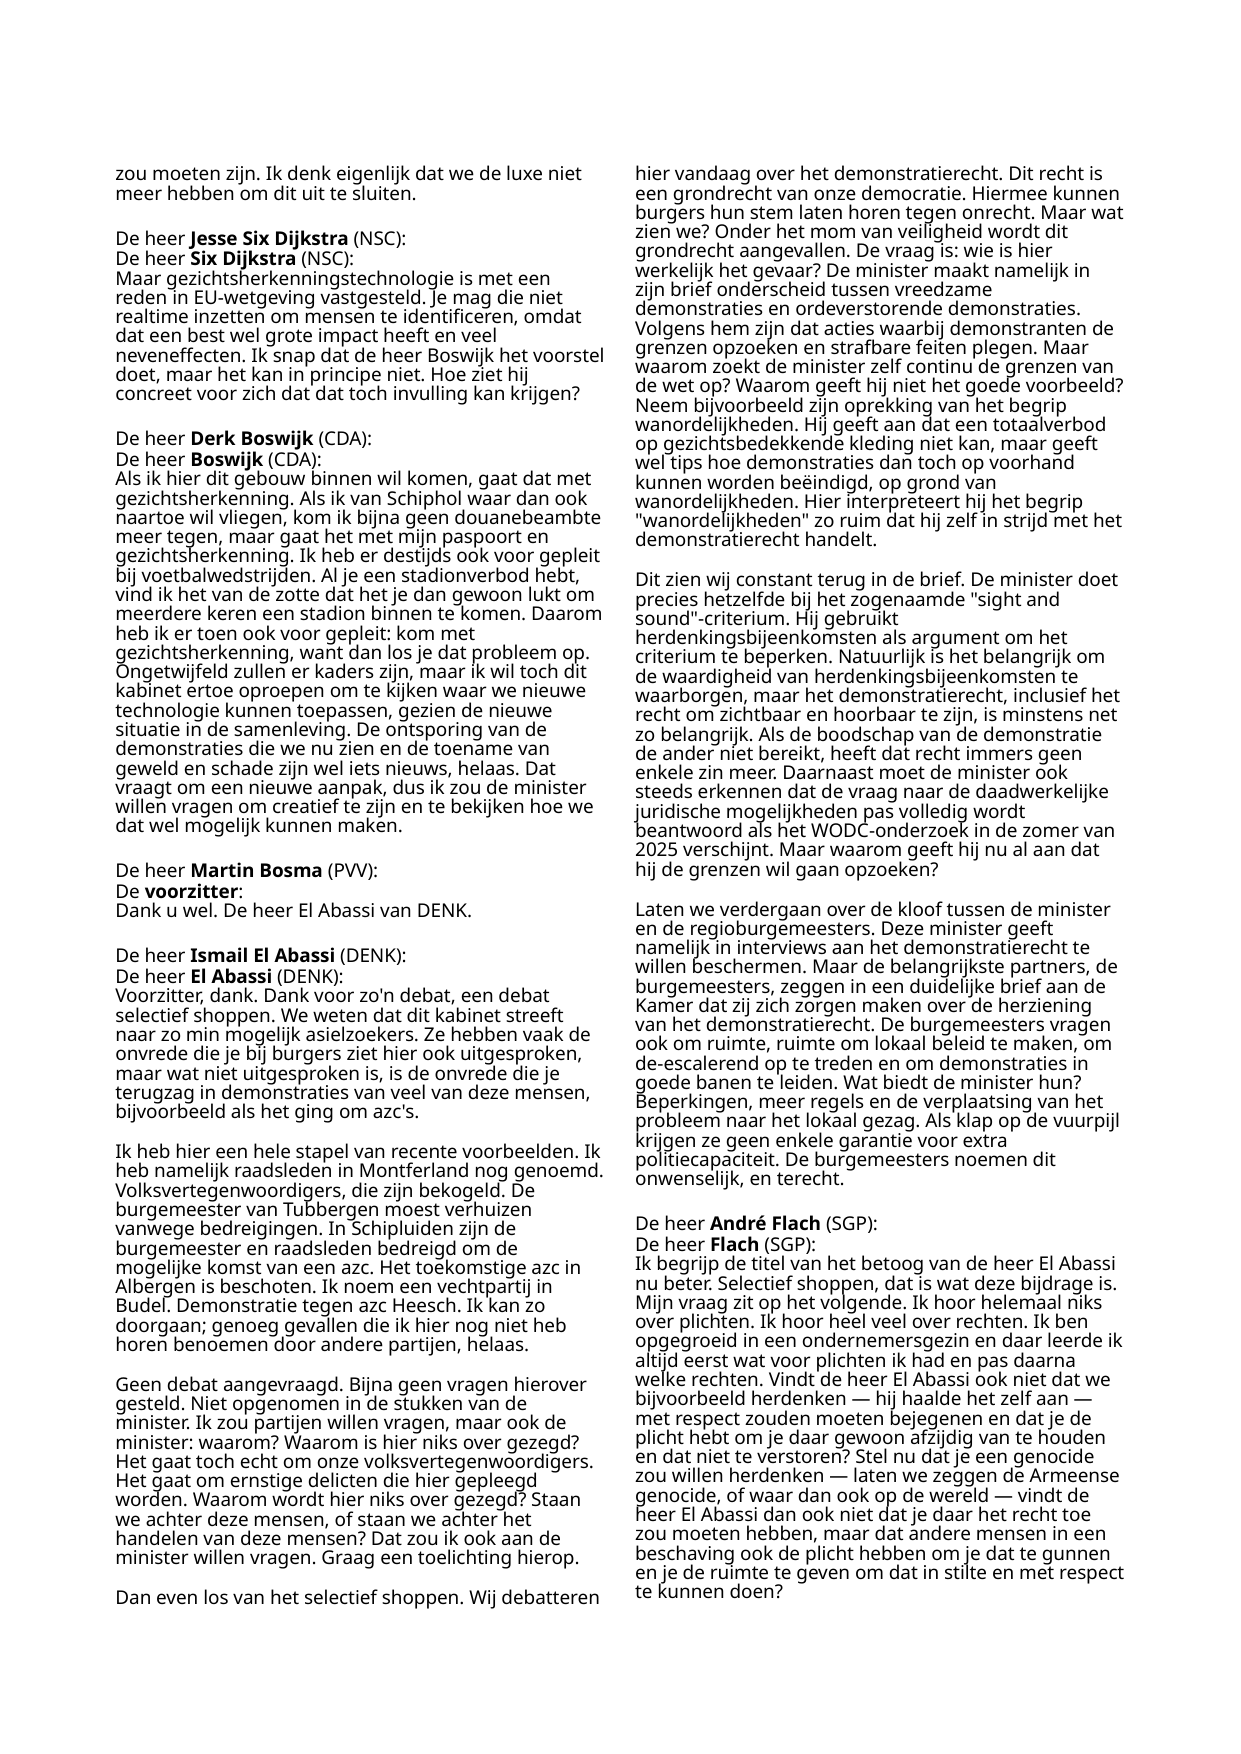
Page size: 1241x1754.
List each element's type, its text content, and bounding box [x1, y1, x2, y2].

text Dank u wel. De heer El Abassi van DENK. [115, 902, 605, 922]
text De heer Ismail El Abassi (DENK): [115, 942, 605, 968]
text De heer El Abassi (DENK): [115, 968, 605, 987]
text De heer Martin Bosma (PVV): [115, 857, 605, 883]
text zou moeten zijn. Ik denk eigenlijk dat we de luxe niet meer hebben om dit uit te sluiten. [115, 165, 605, 204]
text De heer Jesse Six Dijkstra (NSC): [115, 225, 605, 250]
text De heer Six Dijkstra (NSC): [115, 250, 605, 270]
text Dan even los van het selectief shoppen. Wij debatteren [115, 1589, 605, 1608]
text Ik heb hier een hele stapel van recente voorbeelden. Ik heb namelijk raadsleden in Montferland nog genoemd. Volksvertegenwoordigers, die zijn bekogeld. De burgemeester van Tubbergen moest verhuizen vanwege bedreigingen. In Schipluiden zijn de burgemeester en raadsleden bedreigd om de mogelijke komst van een azc. Het toekomstige azc in Albergen is beschoten. Ik noem een vechtpartij in Budel. Demonstratie tegen azc Heesch. Ik kan zo doorgaan; genoeg gevallen die ik hier nog niet heb horen benoemen door andere partijen, helaas. [115, 1143, 605, 1355]
text hier vandaag over het demonstratierecht. Dit recht is een grondrecht van onze democratie. Hiermee kunnen burgers hun stem laten horen tegen onrecht. Maar wat zien we? Onder het mom van veiligheid wordt dit grondrecht aangevallen. De vraag is: wie is hier werkelijk het gevaar? De minister maakt namelijk in zijn brief onderscheid tussen vreedzame demonstraties en ordeverstorende demonstraties. Volgens hem zijn dat acties waarbij demonstranten de grenzen opzoeken en strafbare feiten plegen. Maar waarom zoekt de minister zelf continu de grenzen van de wet op? Waarom geeft hij niet het goede voorbeeld? Neem bijvoorbeeld zijn oprekking van het begrip wanordelijkheden. Hij geeft aan dat een totaalverbod op gezichtsbedekkende kleding niet kan, maar geeft wel tips hoe demonstraties dan toch op voorhand kunnen worden beëindigd, op grond van wanordelijkheden. Hier interpreteert hij het begrip "wanordelijkheden" zo ruim dat hij zelf in strijd met het demonstratierecht handelt. [635, 165, 1125, 551]
text Als ik hier dit gebouw binnen wil komen, gaat dat met gezichtsherkenning. Als ik van Schiphol waar dan ook naartoe wil vliegen, kom ik bijna geen douanebeambte meer tegen, maar gaat het met mijn paspoort en gezichtsherkenning. Ik heb er destijds ook voor gepleit bij voetbalwedstrijden. Al je een stadionverbod hebt, vind ik het van de zotte dat het je dan gewoon lukt om meerdere keren een stadion binnen te komen. Daarom heb ik er toen ook voor gepleit: kom met gezichtsherkenning, want dan los je dat probleem op. Ongetwijfeld zullen er kaders zijn, maar ik wil toch dit kabinet ertoe oproepen om te kijken waar we nieuwe technologie kunnen toepassen, gezien de nieuwe situatie in de samenleving. De ontsporing van de demonstraties die we nu zien en de toename van geweld en schade zijn wel iets nieuws, helaas. Dat vraagt om een nieuwe aanpak, dus ik zou de minister willen vragen om creatief te zijn en te bekijken hoe we dat wel mogelijk kunnen maken. [115, 470, 605, 837]
text Ik begrijp de titel van het betoog van de heer El Abassi nu beter. Selectief shoppen, dat is wat deze bijdrage is. Mijn vraag zit op het volgende. Ik hoor helemaal niks over plichten. Ik hoor heel veel over rechten. Ik ben opgegroeid in een ondernemersgezin en daar leerde ik altijd eerst wat voor plichten ik had en pas daarna welke rechten. Vindt de heer El Abassi ook niet dat we bijvoorbeeld herdenken — hij haalde het zelf aan — met respect zouden moeten bejegenen en dat je de plicht hebt om je daar gewoon afzijdig van te houden en dat niet te verstoren? Stel nu dat je een genocide zou willen herdenken — laten we zeggen de Armeense genocide, of waar dan ook op de wereld — vindt de heer El Abassi dan ook niet dat je daar het recht toe zou moeten hebben, maar dat andere mensen in een beschaving ook de plicht hebben om je dat te gunnen en je de ruimte te geven om dat in stilte en met respect te kunnen doen? [635, 1255, 1125, 1602]
text Geen debat aangevraagd. Bijna geen vragen hierover gesteld. Niet opgenomen in de stukken van de minister. Ik zou partijen willen vragen, maar ook de minister: waarom? Waarom is hier niks over gezegd? Het gaat toch echt om onze volksvertegenwoordigers. Het gaat om ernstige delicten die hier gepleegd worden. Waarom wordt hier niks over gezegd? Staan we achter deze mensen, of staan we achter het handelen van deze mensen? Dat zou ik ook aan de minister willen vragen. Graag een toelichting hierop. [115, 1376, 605, 1568]
text De heer Flach (SGP): [635, 1236, 1125, 1255]
text Voorzitter, dank. Dank voor zo'n debat, een debat selectief shoppen. We weten dat dit kabinet streeft naar zo min mogelijk asielzoekers. Ze hebben vaak de onvrede die je bij burgers ziet hier ook uitgesproken, maar wat niet uitgesproken is, is de onvrede die je terugzag in demonstraties van veel van deze mensen, bijvoorbeeld als het ging om azc's. [115, 987, 605, 1122]
text Maar gezichtsherkenningstechnologie is met een reden in EU-wetgeving vastgesteld. Je mag die niet realtime inzetten om mensen te identificeren, omdat dat een best wel grote impact heeft en veel neveneffecten. Ik snap dat de heer Boswijk het voorstel doet, maar het kan in principe niet. Hoe ziet hij concreet voor zich dat dat toch invulling kan krijgen? [115, 270, 605, 404]
text De heer André Flach (SGP): [635, 1210, 1125, 1236]
text De heer Derk Boswijk (CDA): [115, 425, 605, 451]
text De heer Boswijk (CDA): [115, 451, 605, 470]
text Laten we verdergaan over de kloof tussen de minister en de regioburgemeesters. Deze minister geeft namelijk in interviews aan het demonstratierecht te willen beschermen. Maar de belangrijkste partners, de burgemeesters, zeggen in een duidelijke brief aan de Kamer dat zij zich zorgen maken over de herziening van het demonstratierecht. De burgemeesters vragen ook om ruimte, ruimte om lokaal beleid te maken, om de-escalerend op te treden en om demonstraties in goede banen te leiden. Wat biedt de minister hun? Beperkingen, meer regels en de verplaatsing van het probleem naar het lokaal gezag. Als klap op de vuurpijl krijgen ze geen enkele garantie voor extra politiecapaciteit. De burgemeesters noemen dit onwenselijk, en terecht. [635, 901, 1125, 1189]
text De voorzitter: [115, 883, 605, 902]
text Dit zien wij constant terug in de brief. De minister doet precies hetzelfde bij het zogenaamde "sight and sound"-criterium. Hij gebruikt herdenkingsbijeenkomsten als argument om het criterium te beperken. Natuurlijk is het belangrijk om de waardigheid van herdenkingsbijeenkomsten te waarborgen, maar het demonstratierecht, inclusief het recht om zichtbaar en hoorbaar te zijn, is minstens net zo belangrijk. Als de boodschap van de demonstratie de ander niet bereikt, heeft dat recht immers geen enkele zin meer. Daarnaast moet de minister ook steeds erkennen dat de vraag naar de daadwerkelijke juridische mogelijkheden pas volledig wordt beantwoord als het WODC-onderzoek in de zomer van 2025 verschijnt. Maar waarom geeft hij nu al aan dat hij de grenzen wil gaan opzoeken? [635, 571, 1125, 880]
